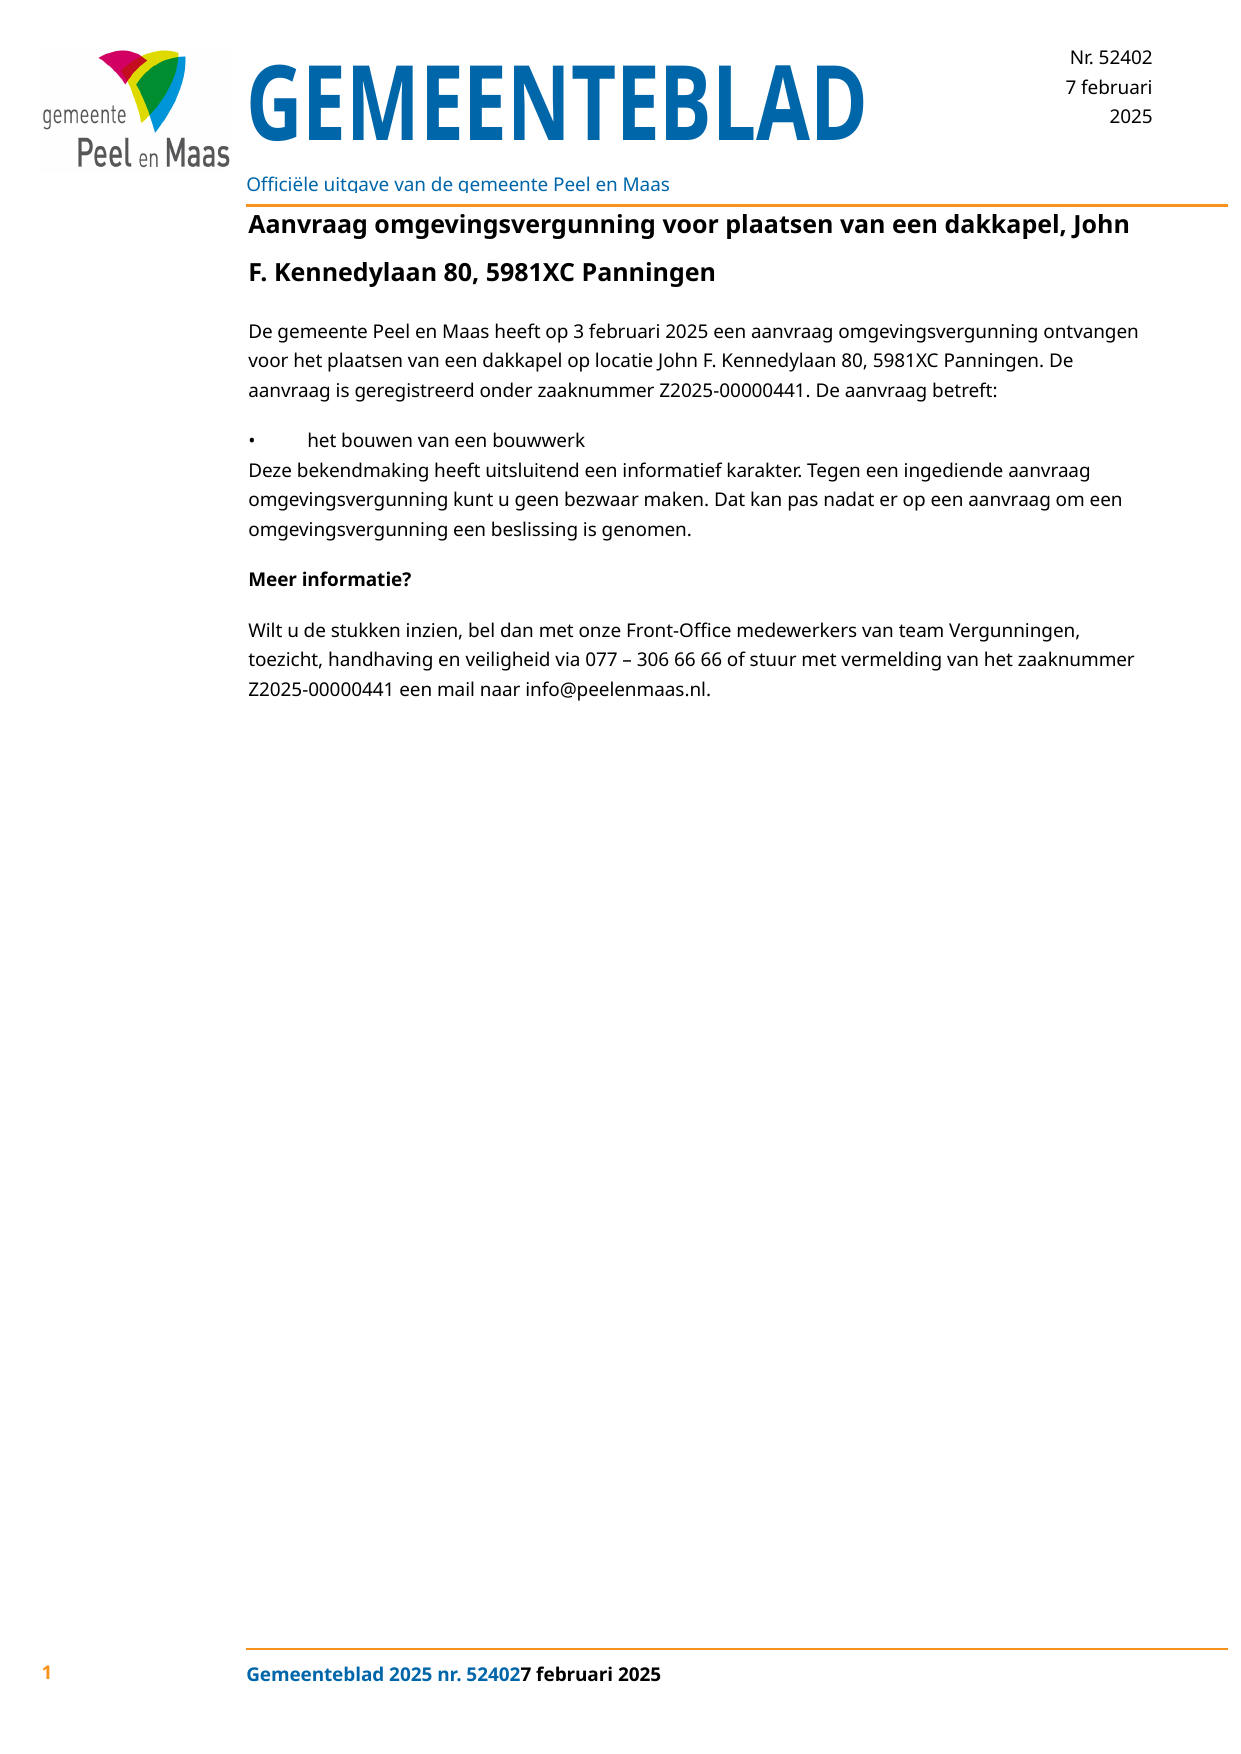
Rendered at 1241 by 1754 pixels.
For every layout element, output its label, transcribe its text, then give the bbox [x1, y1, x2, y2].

text Meer informatie? [248, 567, 1152, 592]
list het bouwen van een bouwwerk [248, 427, 1152, 453]
picture [41, 47, 231, 172]
text Deze bekendmaking heeft uitsluitend een informatief karakter. Tegen een ingediende aanvraag omgevingsvergunning kunt u geen bezwaar maken. Dat kan pas nadat er op een aanvraag om een omgevingsvergunning een beslissing is genomen. [248, 457, 1152, 542]
text De gemeente Peel en Maas heeft op 3 februari 2025 een aanvraag omgevingsvergunning ontvangen voor het plaatsen van een dakkapel op locatie John F. Kennedylaan 80, 5981XC Panningen. De aanvraag is geregistreerd onder zaaknummer Z2025-00000441. De aanvraag betreft: [248, 318, 1152, 403]
text Aanvraag omgevingsvergunning voor plaatsen van een dakkapel, John F. Kennedylaan 80, 5981XC Panningen [248, 207, 1152, 288]
text Wilt u de stukken inzien, bel dan met onze Front-Office medewerkers van team Vergunningen, toezicht, handhaving en veiligheid via 077 – 306 66 66 of stuur met vermelding van het zaaknummer Z2025-00000441 een mail naar info@peelenmaas.nl. [248, 617, 1152, 702]
